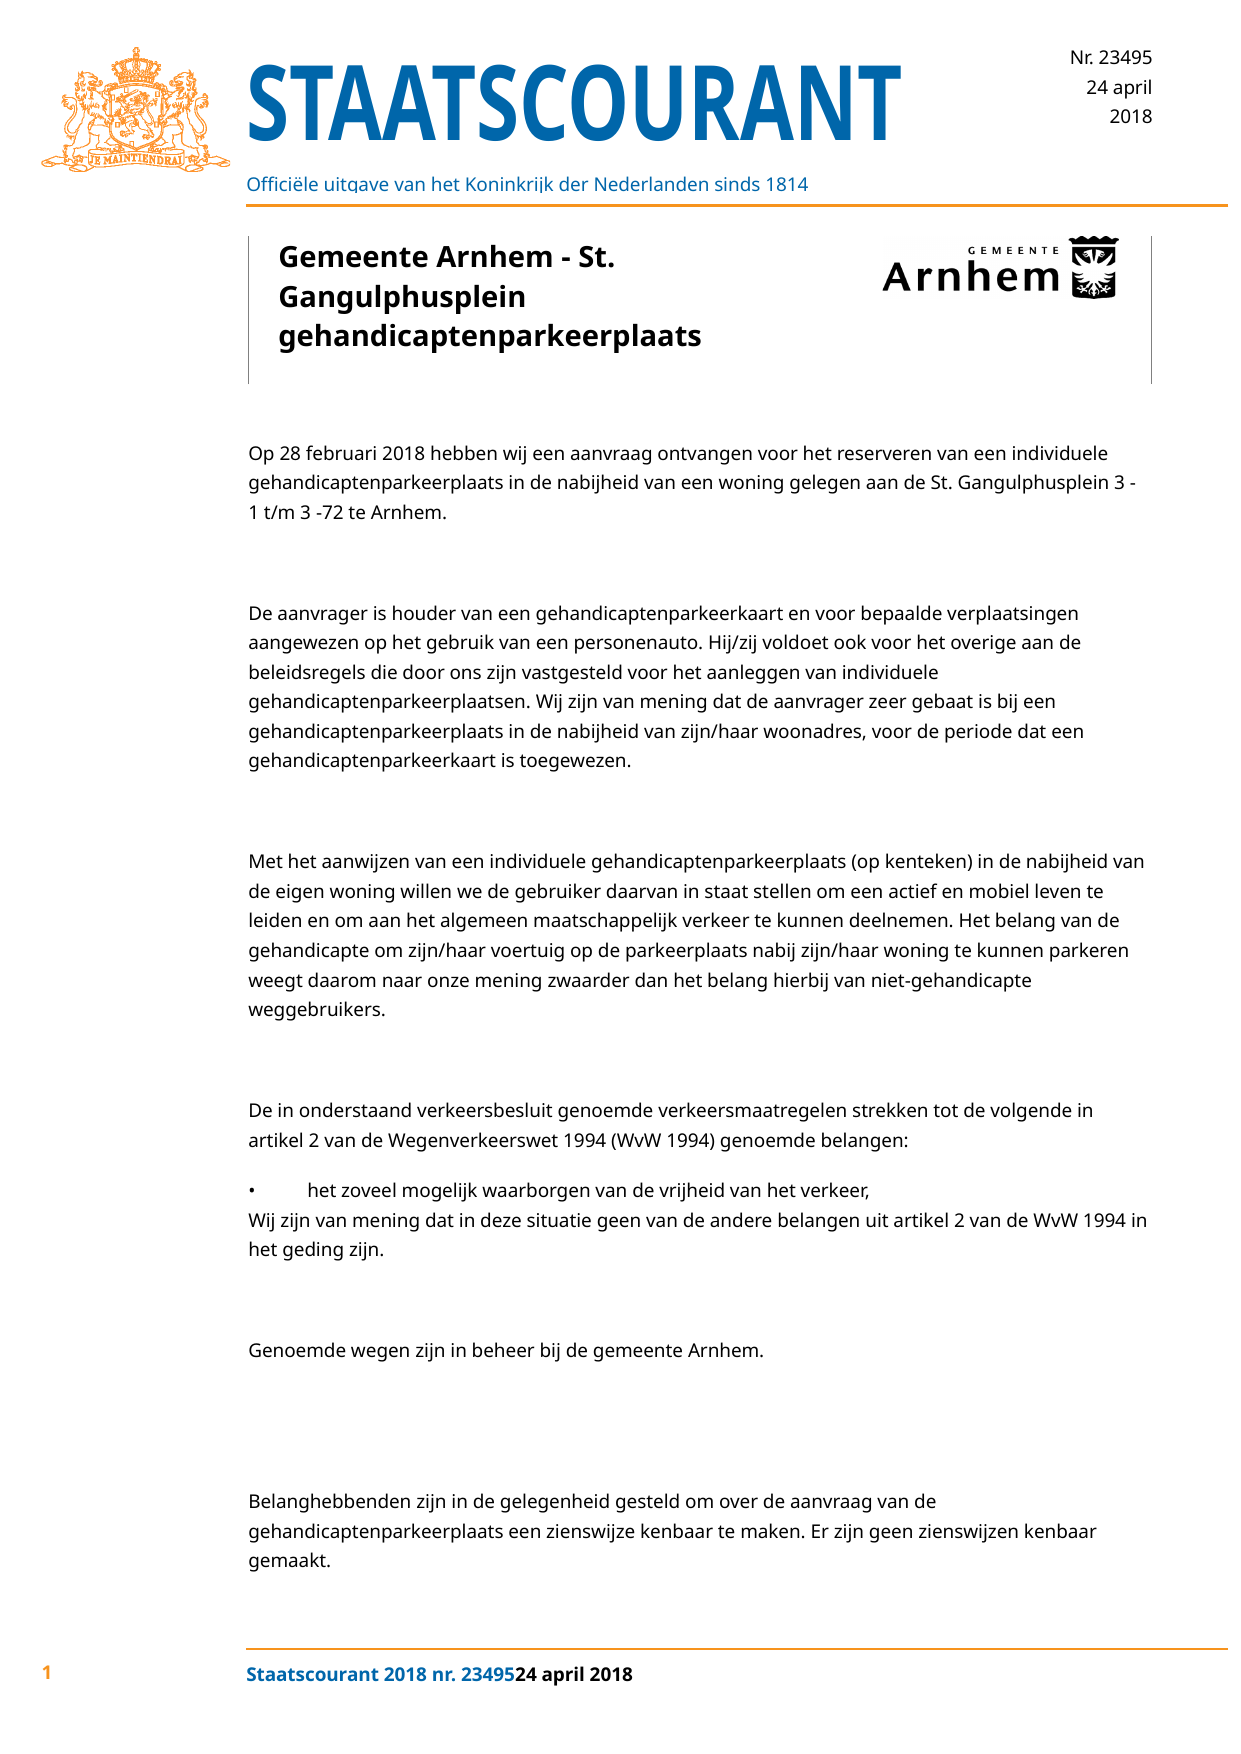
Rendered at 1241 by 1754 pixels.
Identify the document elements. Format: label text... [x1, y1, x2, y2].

text Wij zijn van mening dat in deze situatie geen van de andere belangen uit artikel 2 van de WvW 1994 in het geding zijn. [248, 1207, 1152, 1262]
table_header Gemeente Arnhem - St. Gangulphusplein gehandicaptenparkeerplaats [249, 236, 850, 384]
text De in onderstaand verkeersbesluit genoemde verkeersmaatregelen strekken tot de volgende in artikel 2 van de Wegenverkeerswet 1994 (WvW 1994) genoemde belangen: [248, 1097, 1152, 1152]
text Genoemde wegen zijn in beheer bij de gemeente Arnhem. [248, 1337, 1152, 1363]
text Op 28 februari 2018 hebben wij een aanvraag ontvangen voor het reserveren van een individuele gehandicaptenparkeerplaats in de nabijheid van een woning gelegen aan de St. Gangulphusplein 3 - 1 t/m 3 -72 te Arnhem. [248, 440, 1152, 524]
table_header [850, 236, 1151, 384]
text Met het aanwijzen van een individuele gehandicaptenparkeerplaats (op kenteken) in de nabijheid van de eigen woning willen we de gebruiker daarvan in staat stellen om een actief en mobiel leven te leiden en om aan het algemeen maatschappelijk verkeer te kunnen deelnemen. Het belang van de gehandicapte om zijn/haar voertuig op de parkeerplaats nabij zijn/haar woning te kunnen parkeren weegt daarom naar onze mening zwaarder dan het belang hierbij van niet-gehandicapte weggebruikers. [248, 848, 1152, 1022]
picture [882, 236, 1119, 299]
text De aanvrager is houder van een gehandicaptenparkeerkaart en voor bepaalde verplaatsingen aangewezen op het gebruik van een personenauto. Hij/zij voldoet ook voor het overige aan de beleidsregels die door ons zijn vastgesteld voor het aanleggen van individuele gehandicaptenparkeerplaatsen. Wij zijn van mening dat de aanvrager zeer gebaat is bij een gehandicaptenparkeerplaats in de nabijheid van zijn/haar woonadres, voor de periode dat een gehandicaptenparkeerkaart is toegewezen. [248, 600, 1152, 773]
text Belanghebbenden zijn in de gelegenheid gesteld om over de aanvraag van de gehandicaptenparkeerplaats een zienswijze kenbaar te maken. Er zijn geen zienswijzen kenbaar gemaakt. [248, 1488, 1152, 1573]
list het zoveel mogelijk waarborgen van de vrijheid van het verkeer, [248, 1177, 1152, 1203]
picture [41, 47, 231, 172]
